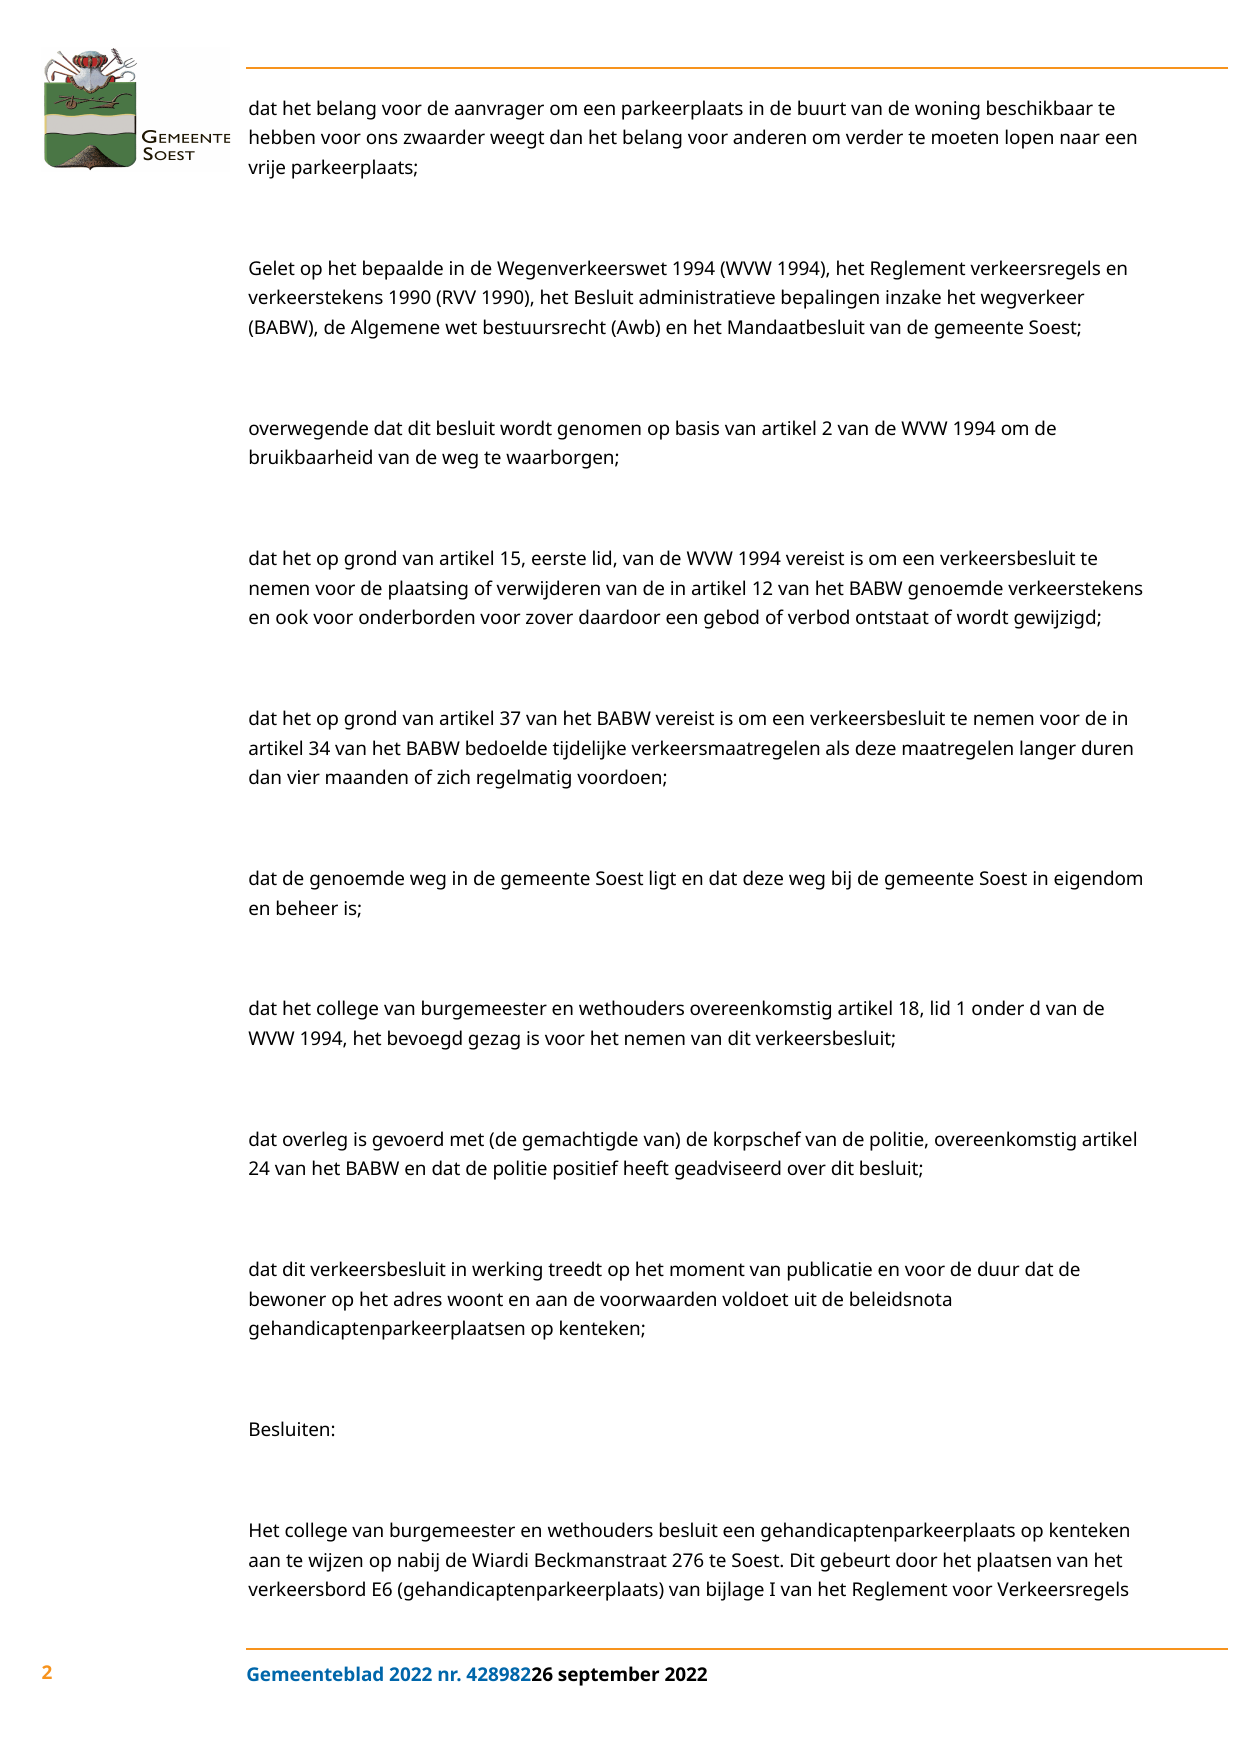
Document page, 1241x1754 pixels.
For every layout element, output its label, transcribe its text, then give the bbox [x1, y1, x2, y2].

text Besluiten: [248, 1416, 1152, 1442]
picture [41, 47, 231, 172]
text dat de genoemde weg in de gemeente Soest ligt en dat deze weg bij de gemeente Soest in eigendom en beheer is; [248, 865, 1152, 921]
text dat het op grond van artikel 15, eerste lid, van de WVW 1994 vereist is om een verkeersbesluit te nemen voor de plaatsing of verwijderen van de in artikel 12 van het BABW genoemde verkeerstekens en ook voor onderborden voor zover daardoor een gebod of verbod ontstaat of wordt gewijzigd; [248, 545, 1152, 630]
text dat het op grond van artikel 37 van het BABW vereist is om een verkeersbesluit te nemen voor de in artikel 34 van het BABW bedoelde tijdelijke verkeersmaatregelen als deze maatregelen langer duren dan vier maanden of zich regelmatig voordoen; [248, 705, 1152, 790]
text overwegende dat dit besluit wordt genomen op basis van artikel 2 van de WVW 1994 om de bruikbaarheid van de weg te waarborgen; [248, 415, 1152, 470]
text Het college van burgemeester en wethouders besluit een gehandicaptenparkeerplaats op kenteken aan te wijzen op nabij de Wiardi Beckmanstraat 276 te Soest. Dit gebeurt door het plaatsen van het verkeersbord E6 (gehandicaptenparkeerplaats) van bijlage I van het Reglement voor Verkeersregels [248, 1517, 1152, 1602]
text Gelet op het bepaalde in de Wegenverkeerswet 1994 (WVW 1994), het Reglement verkeersregels en verkeerstekens 1990 (RVV 1990), het Besluit administratieve bepalingen inzake het wegverkeer (BABW), de Algemene wet bestuursrecht (Awb) en het Mandaatbesluit van de gemeente Soest; [248, 255, 1152, 340]
text dat dit verkeersbesluit in werking treedt op het moment van publicatie en voor de duur dat de bewoner op het adres woont en aan de voorwaarden voldoet uit de beleidsnota gehandicaptenparkeerplaatsen op kenteken; [248, 1256, 1152, 1341]
text dat het college van burgemeester en wethouders overeenkomstig artikel 18, lid 1 onder d van de WVW 1994, het bevoegd gezag is voor het nemen van dit verkeersbesluit; [248, 996, 1152, 1051]
text dat overleg is gevoerd met (de gemachtigde van) de korpschef van de politie, overeenkomstig artikel 24 van het BABW en dat de politie positief heeft geadviseerd over dit besluit; [248, 1126, 1152, 1181]
text dat het belang voor de aanvrager om een parkeerplaats in de buurt van de woning beschikbaar te hebben voor ons zwaarder weegt dan het belang voor anderen om verder te moeten lopen naar een vrije parkeerplaats; [248, 95, 1152, 180]
